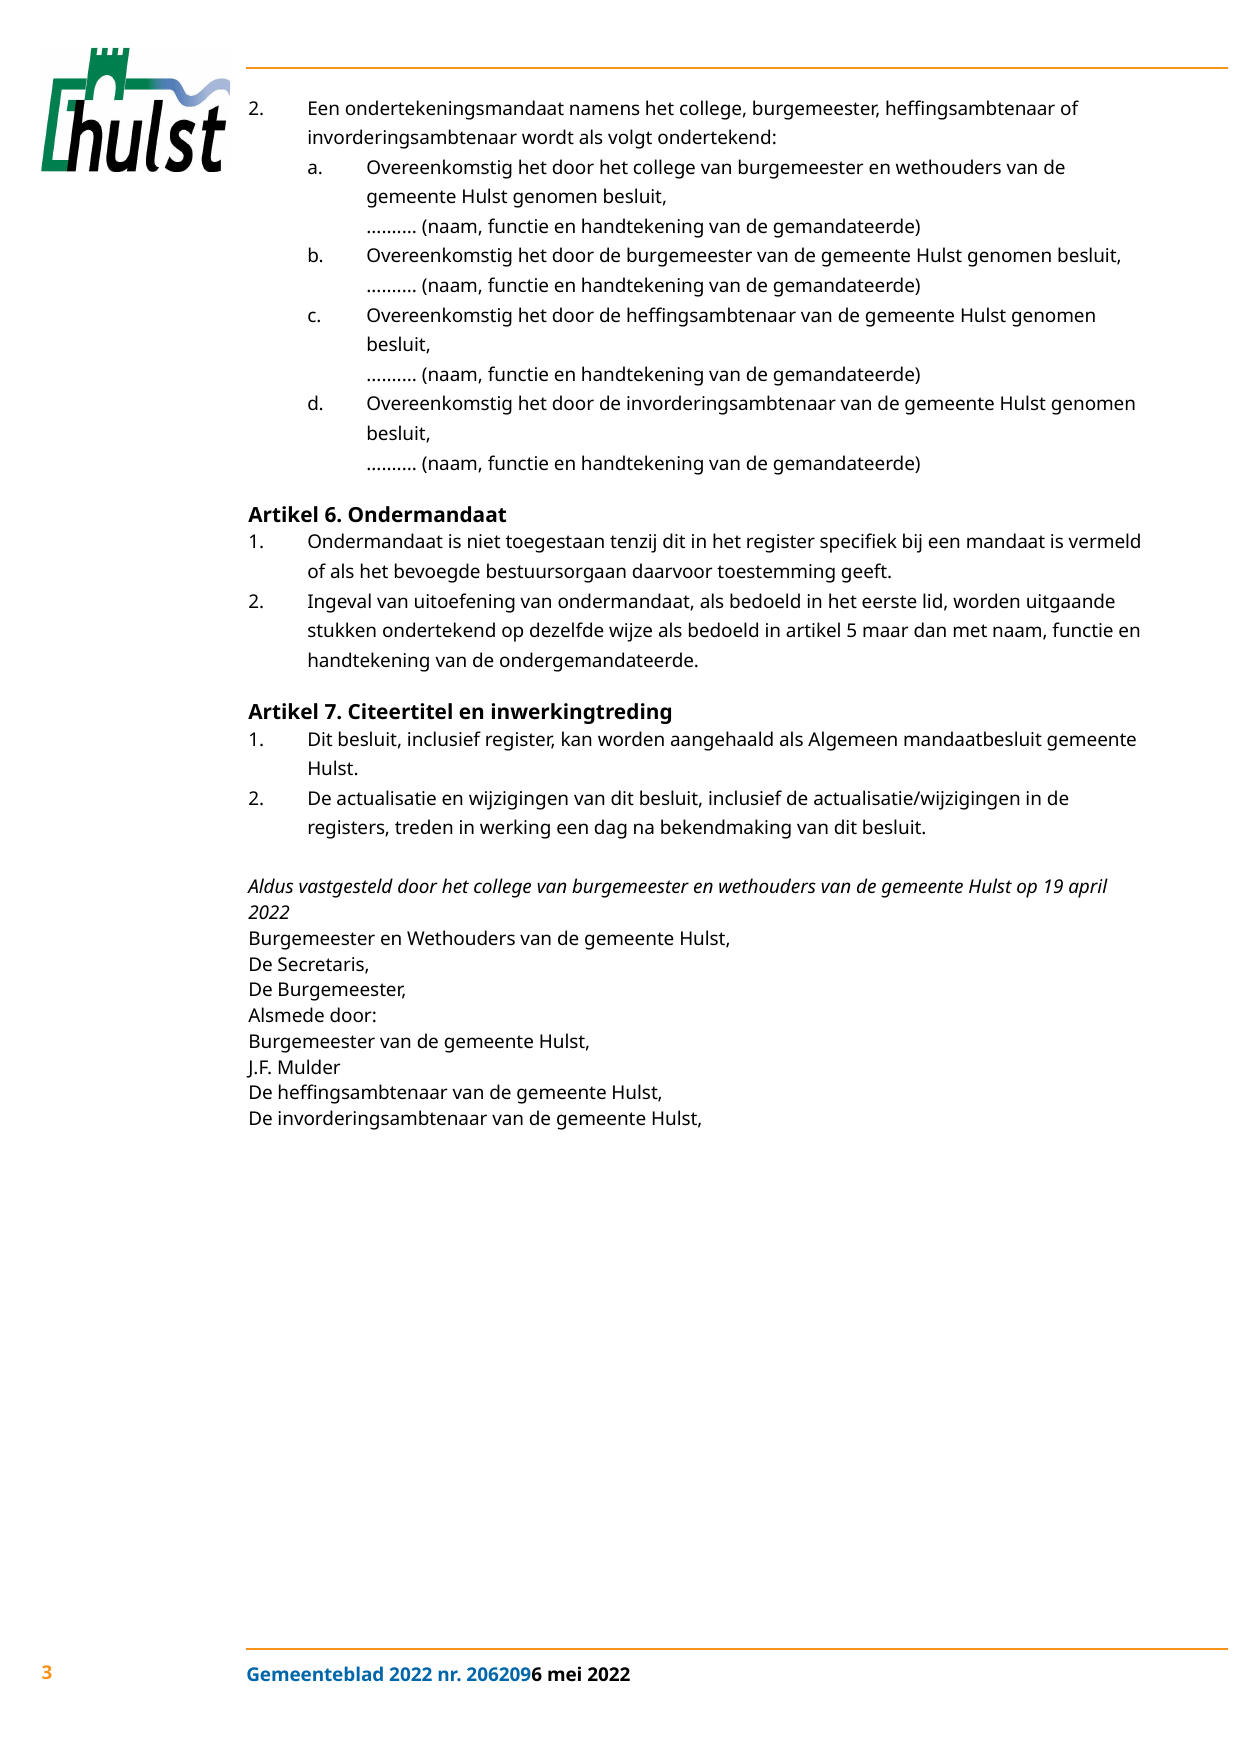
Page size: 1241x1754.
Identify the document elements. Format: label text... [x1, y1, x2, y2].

text De Secretaris, [248, 951, 1152, 977]
picture [41, 47, 231, 172]
list Overeenkomstig het door de heffingsambtenaar van de gemeente Hulst genomen besluit, [307, 302, 1152, 357]
text De heffingsambtenaar van de gemeente Hulst, [248, 1079, 1152, 1105]
text Aldus vastgesteld door het college van burgemeester en wethouders van de gemeente Hulst op 19 april 2022 [248, 874, 1152, 925]
text Burgemeester van de gemeente Hulst, [248, 1028, 1152, 1054]
text De Burgemeester, [248, 977, 1152, 1002]
list Overeenkomstig het door de burgemeester van de gemeente Hulst genomen besluit, [307, 243, 1152, 268]
list Overeenkomstig het door het college van burgemeester en wethouders van de gemeente Hulst genomen besluit, [307, 154, 1152, 209]
text Artikel 7. Citeertitel en inwerkingtreding [248, 697, 1152, 726]
list .......... (naam, functie en handtekening van de gemandateerde) [307, 272, 1152, 298]
text Alsmede door: [248, 1002, 1152, 1028]
list .......... (naam, functie en handtekening van de gemandateerde) [307, 213, 1152, 239]
list Overeenkomstig het door de invorderingsambtenaar van de gemeente Hulst genomen besluit, [307, 391, 1152, 446]
list .......... (naam, functie en handtekening van de gemandateerde) [307, 450, 1152, 476]
text J.F. Mulder [248, 1054, 1152, 1079]
list Ondermandaat is niet toegestaan tenzij dit in het register specifiek bij een mandaat is vermeld of als het bevoegde bestuursorgaan daarvoor toestemming geeft. [248, 529, 1152, 584]
list De actualisatie en wijzigingen van dit besluit, inclusief de actualisatie/wijzigingen in de registers, treden in werking een dag na bekendmaking van dit besluit. [248, 785, 1152, 840]
text Artikel 6. Ondermandaat [248, 500, 1152, 529]
text De invorderingsambtenaar van de gemeente Hulst, [248, 1105, 1152, 1131]
list .......... (naam, functie en handtekening van de gemandateerde) [307, 361, 1152, 387]
list Een ondertekeningsmandaat namens het college, burgemeester, heffingsambtenaar of invorderingsambtenaar wordt als volgt ondertekend: [248, 95, 1152, 150]
text Burgemeester en Wethouders van de gemeente Hulst, [248, 925, 1152, 951]
list Dit besluit, inclusief register, kan worden aangehaald als Algemeen mandaatbesluit gemeente Hulst. [248, 726, 1152, 781]
list Ingeval van uitoefening van ondermandaat, als bedoeld in het eerste lid, worden uitgaande stukken ondertekend op dezelfde wijze als bedoeld in artikel 5 maar dan met naam, functie en handtekening van de ondergemandateerde. [248, 588, 1152, 673]
